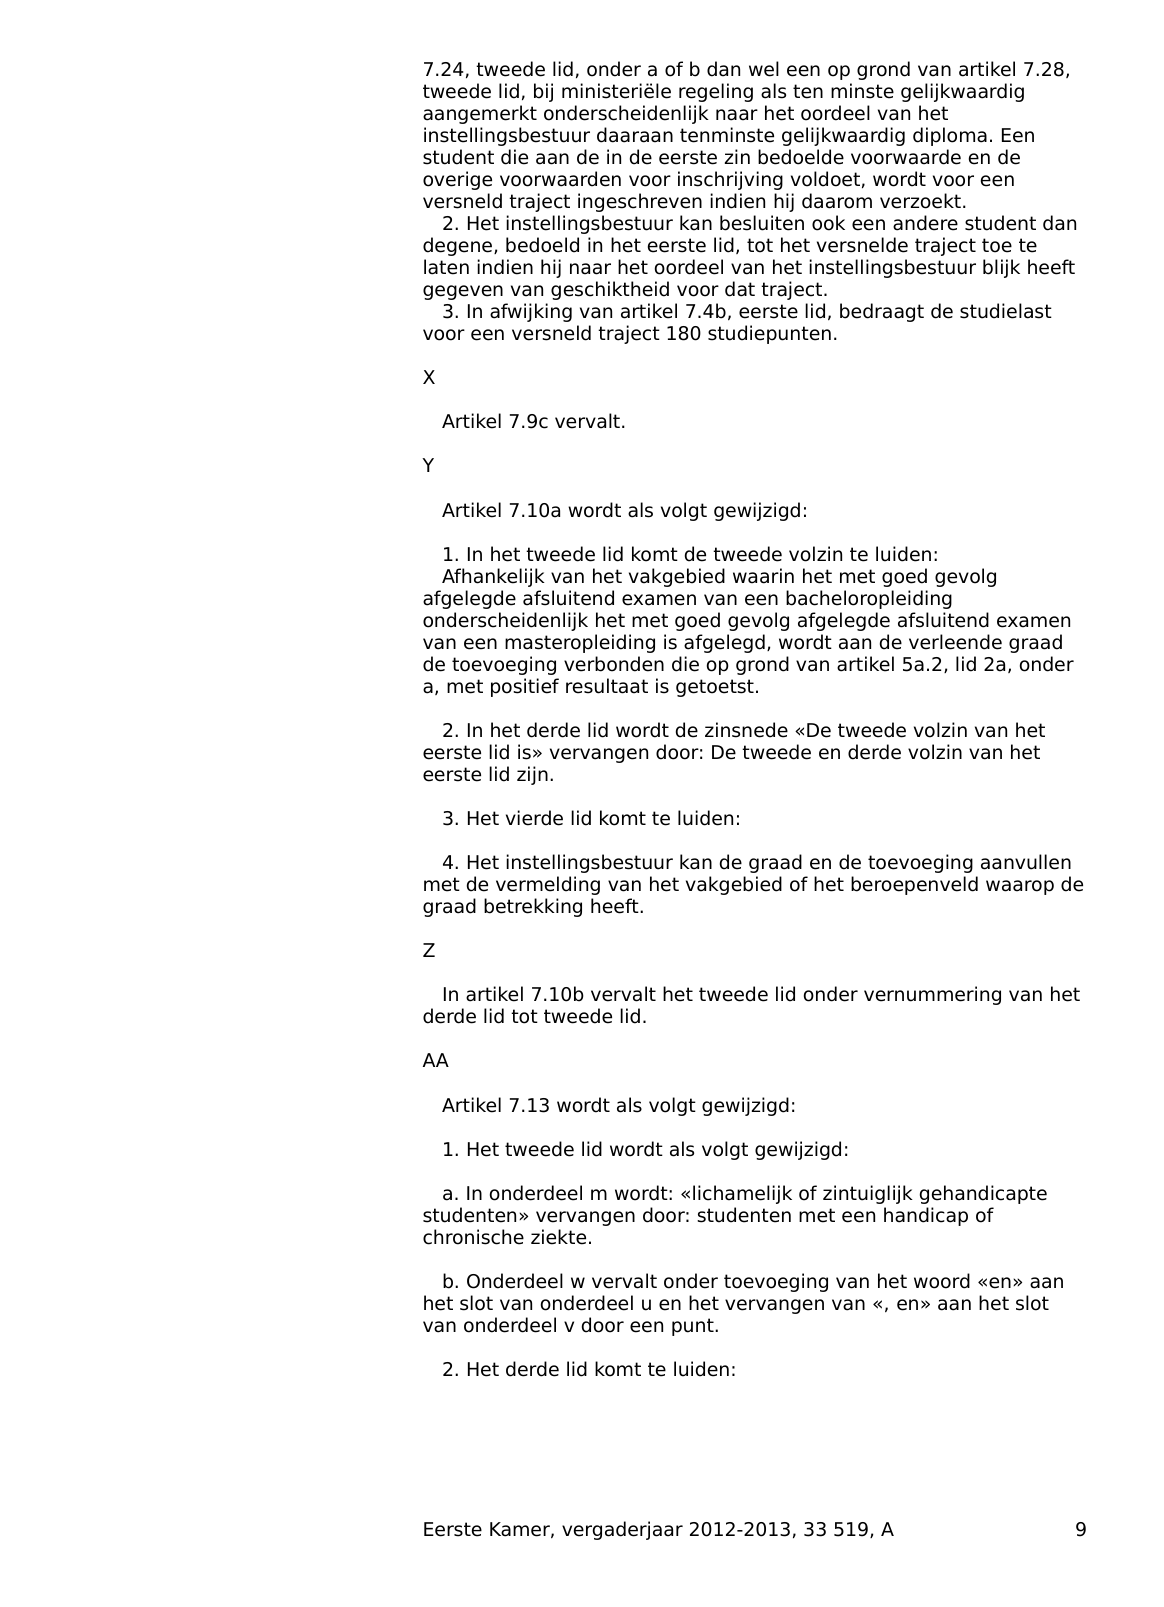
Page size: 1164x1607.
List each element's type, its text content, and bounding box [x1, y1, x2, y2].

text 2. Het instellingsbestuur kan besluiten ook een andere student dan degene, bedoeld in het eerste lid, tot het versnelde traject toe te laten indien hij naar het oordeel van het instellingsbestuur blijk heeft gegeven van geschiktheid voor dat traject. [422, 213, 1087, 301]
text Afhankelijk van het vakgebied waarin het met goed gevolg afgelegde afsluitend examen van een bacheloropleiding onderscheidenlijk het met goed gevolg afgelegde afsluitend examen van een masteropleiding is afgelegd, wordt aan de verleende graad de toevoeging verbonden die op grond van artikel 5a.2, lid 2a, onder a, met positief resultaat is getoetst. [422, 566, 1087, 697]
text 3. In afwijking van artikel 7.4b, eerste lid, bedraagt de studielast voor een versneld traject 180 studiepunten. [422, 301, 1087, 345]
text 2. In het derde lid wordt de zinsnede «De tweede volzin van het eerste lid is» vervangen door: De tweede en derde volzin van het eerste lid zijn. [422, 720, 1087, 786]
text Artikel 7.13 wordt als volgt gewijzigd: [422, 1094, 1087, 1117]
text 1. In het tweede lid komt de tweede volzin te luiden: [422, 544, 1087, 566]
text 7.24, tweede lid, onder a of b dan wel een op grond van artikel 7.28, tweede lid, bij ministeriële regeling als ten minste gelijkwaardig aangemerkt onderscheidenlijk naar het oordeel van het instellingsbestuur daaraan tenminste gelijkwaardig diploma. Een student die aan de in de eerste zin bedoelde voorwaarde en de overige voorwaarden voor inschrijving voldoet, wordt voor een versneld traject ingeschreven indien hij daarom verzoekt. [422, 59, 1087, 213]
text 1. Het tweede lid wordt als volgt gewijzigd: [422, 1139, 1087, 1161]
text Artikel 7.10a wordt als volgt gewijzigd: [422, 499, 1087, 521]
text Y [422, 455, 1087, 477]
text AA [422, 1050, 1087, 1072]
text 4. Het instellingsbestuur kan de graad en de toevoeging aanvullen met de vermelding van het vakgebied of het beroepenveld waarop de graad betrekking heeft. [422, 852, 1087, 918]
text In artikel 7.10b vervalt het tweede lid onder vernummering van het derde lid tot tweede lid. [422, 984, 1087, 1028]
text a. In onderdeel m wordt: «lichamelijk of zintuiglijk gehandicapte studenten» vervangen door: studenten met een handicap of chronische ziekte. [422, 1183, 1087, 1249]
text Artikel 7.9c vervalt. [422, 411, 1087, 433]
text b. Onderdeel w vervalt onder toevoeging van het woord «en» aan het slot van onderdeel u en het vervangen van «, en» aan het slot van onderdeel v door een punt. [422, 1271, 1087, 1337]
text 3. Het vierde lid komt te luiden: [422, 808, 1087, 830]
text X [422, 367, 1087, 389]
text Z [422, 940, 1087, 962]
text 2. Het derde lid komt te luiden: [422, 1359, 1087, 1381]
